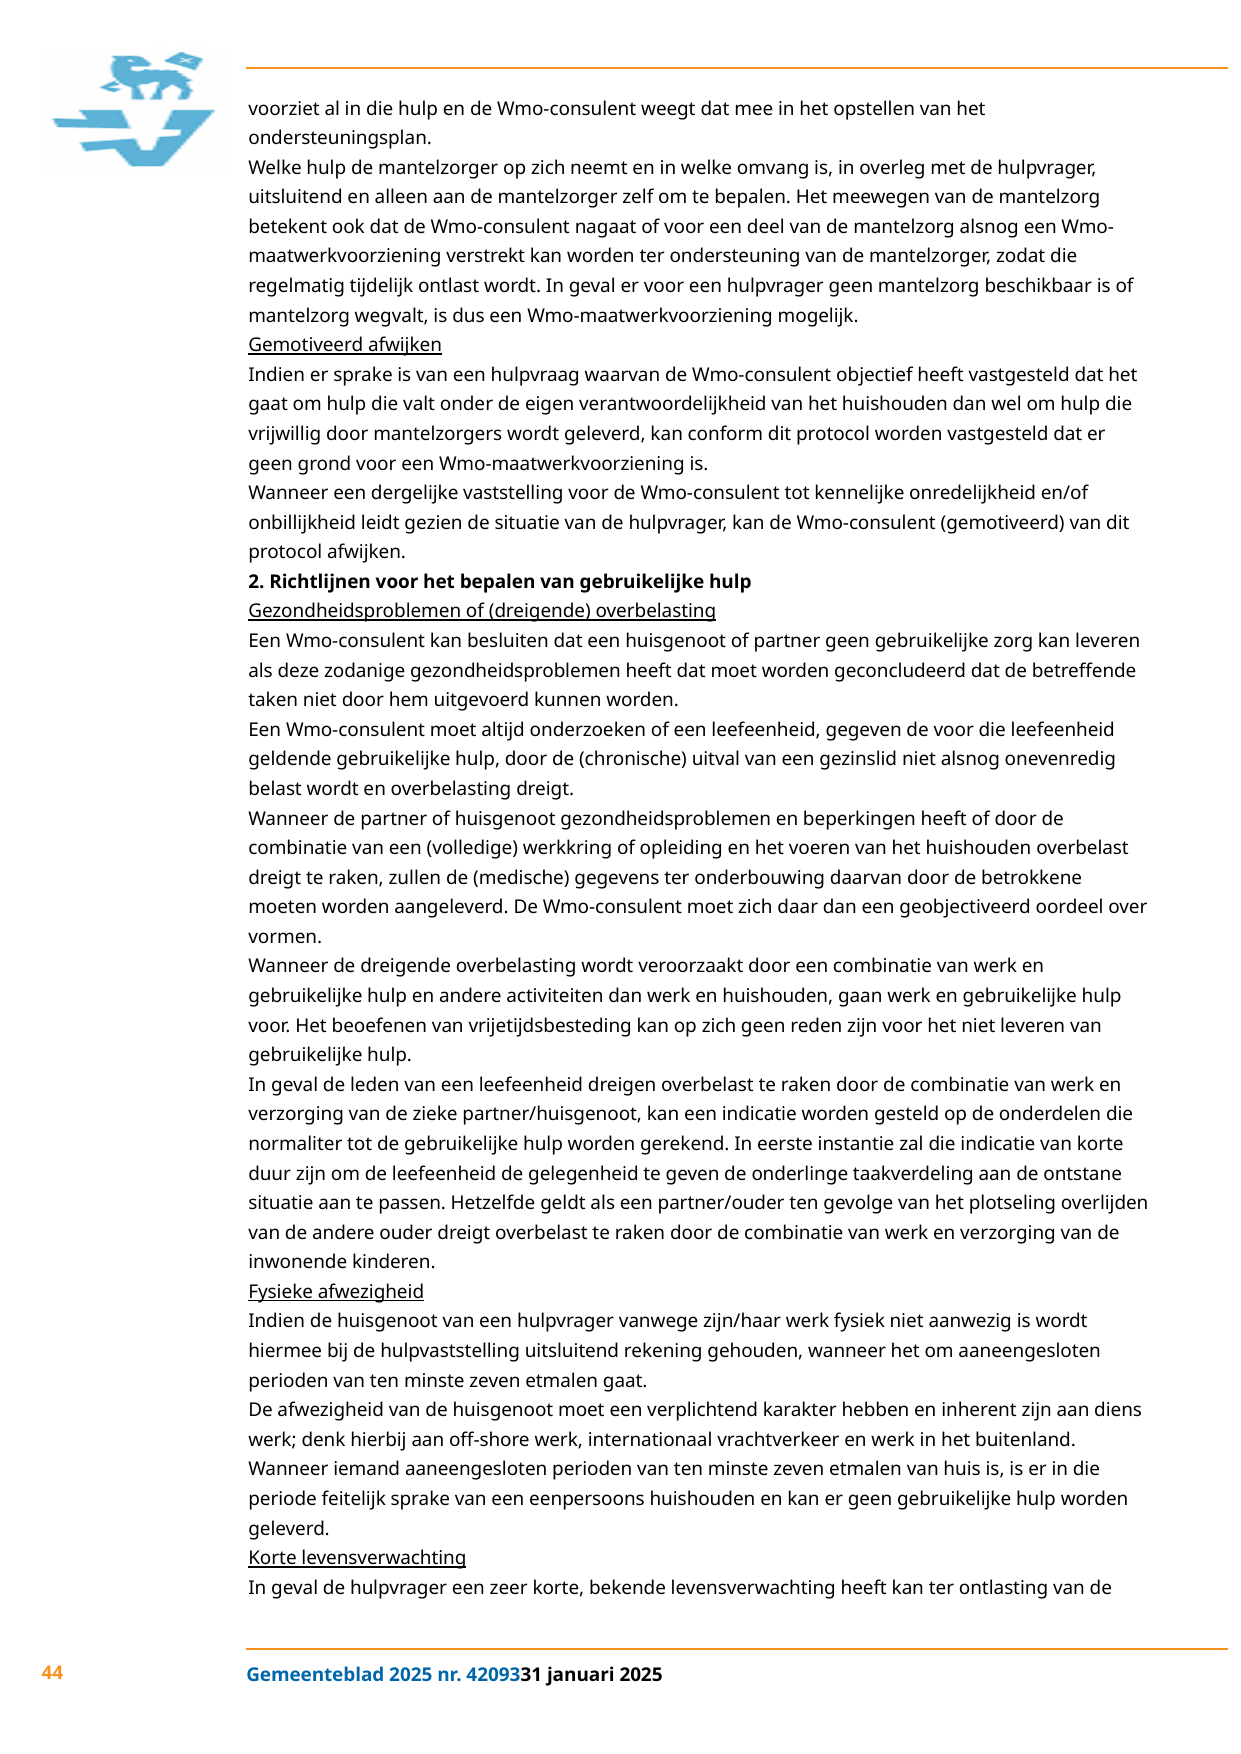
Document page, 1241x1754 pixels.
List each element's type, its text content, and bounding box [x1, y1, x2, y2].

text Korte levensverwachting [248, 1544, 1152, 1570]
picture [41, 47, 231, 172]
text De afwezigheid van de huisgenoot moet een verplichtend karakter hebben en inherent zijn aan diens werk; denk hierbij aan off-shore werk, internationaal vrachtverkeer en werk in het buitenland. Wanneer iemand aaneengesloten perioden van ten minste zeven etmalen van huis is, is er in die periode feitelijk sprake van een eenpersoons huishouden en kan er geen gebruikelijke hulp worden geleverd. [248, 1396, 1152, 1541]
text Wanneer de dreigende overbelasting wordt veroorzaakt door een combinatie van werk en gebruikelijke hulp en andere activiteiten dan werk en huishouden, gaan werk en gebruikelijke hulp voor. Het beoefenen van vrijetijdsbesteding kan op zich geen reden zijn voor het niet leveren van gebruikelijke hulp. [248, 953, 1152, 1067]
text Welke hulp de mantelzorger op zich neemt en in welke omvang is, in overleg met de hulpvrager, uitsluitend en alleen aan de mantelzorger zelf om te bepalen. Het meewegen van de mantelzorg betekent ook dat de Wmo-consulent nagaat of voor een deel van de mantelzorg alsnog een Wmo-maatwerkvoorziening verstrekt kan worden ter ondersteuning van de mantelzorger, zodat die regelmatig tijdelijk ontlast wordt. In geval er voor een hulpvrager geen mantelzorg beschikbaar is of mantelzorg wegvalt, is dus een Wmo-maatwerkvoorziening mogelijk. [248, 154, 1152, 328]
text Wanneer de partner of huisgenoot gezondheidsproblemen en beperkingen heeft of door de combinatie van een (volledige) werkkring of opleiding en het voeren van het huishouden overbelast dreigt te raken, zullen de (medische) gegevens ter onderbouwing daarvan door de betrokkene moeten worden aangeleverd. De Wmo-consulent moet zich daar dan een geobjectiveerd oordeel over vormen. [248, 805, 1152, 949]
text Gezondheidsproblemen of (dreigende) overbelasting [248, 598, 1152, 623]
text 2. Richtlijnen voor het bepalen van gebruikelijke hulp [248, 568, 1152, 594]
text Indien er sprake is van een hulpvraag waarvan de Wmo-consulent objectief heeft vastgesteld dat het gaat om hulp die valt onder de eigen verantwoordelijkheid van het huishouden dan wel om hulp die vrijwillig door mantelzorgers wordt geleverd, kan conform dit protocol worden vastgesteld dat er geen grond voor een Wmo-maatwerkvoorziening is. [248, 361, 1152, 476]
text Fysieke afwezigheid [248, 1278, 1152, 1304]
text Een Wmo-consulent kan besluiten dat een huisgenoot of partner geen gebruikelijke zorg kan leveren als deze zodanige gezondheidsproblemen heeft dat moet worden geconcludeerd dat de betreffende taken niet door hem uitgevoerd kunnen worden. [248, 627, 1152, 712]
text Indien de huisgenoot van een hulpvrager vanwege zijn/haar werk fysiek niet aanwezig is wordt hiermee bij de hulpvaststelling uitsluitend rekening gehouden, wanneer het om aaneengesloten perioden van ten minste zeven etmalen gaat. [248, 1308, 1152, 1393]
text voorziet al in die hulp en de Wmo-consulent weegt dat mee in het opstellen van het ondersteuningsplan. [248, 95, 1152, 150]
text In geval de leden van een leefeenheid dreigen overbelast te raken door de combinatie van werk en verzorging van de zieke partner/huisgenoot, kan een indicatie worden gesteld op de onderdelen die normaliter tot de gebruikelijke hulp worden gerekend. In eerste instantie zal die indicatie van korte duur zijn om de leefeenheid de gelegenheid te geven de onderlinge taakverdeling aan de ontstane situatie aan te passen. Hetzelfde geldt als een partner/ouder ten gevolge van het plotseling overlijden van de andere ouder dreigt overbelast te raken door de combinatie van werk en verzorging van de inwonende kinderen. [248, 1071, 1152, 1274]
text Wanneer een dergelijke vaststelling voor de Wmo-consulent tot kennelijke onredelijkheid en/of onbillijkheid leidt gezien de situatie van de hulpvrager, kan de Wmo-consulent (gemotiveerd) van dit protocol afwijken. [248, 479, 1152, 564]
text Gemotiveerd afwijken [248, 331, 1152, 357]
text Een Wmo-consulent moet altijd onderzoeken of een leefeenheid, gegeven de voor die leefeenheid geldende gebruikelijke hulp, door de (chronische) uitval van een gezinslid niet alsnog onevenredig belast wordt en overbelasting dreigt. [248, 716, 1152, 801]
text In geval de hulpvrager een zeer korte, bekende levensverwachting heeft kan ter ontlasting van de [248, 1574, 1152, 1600]
